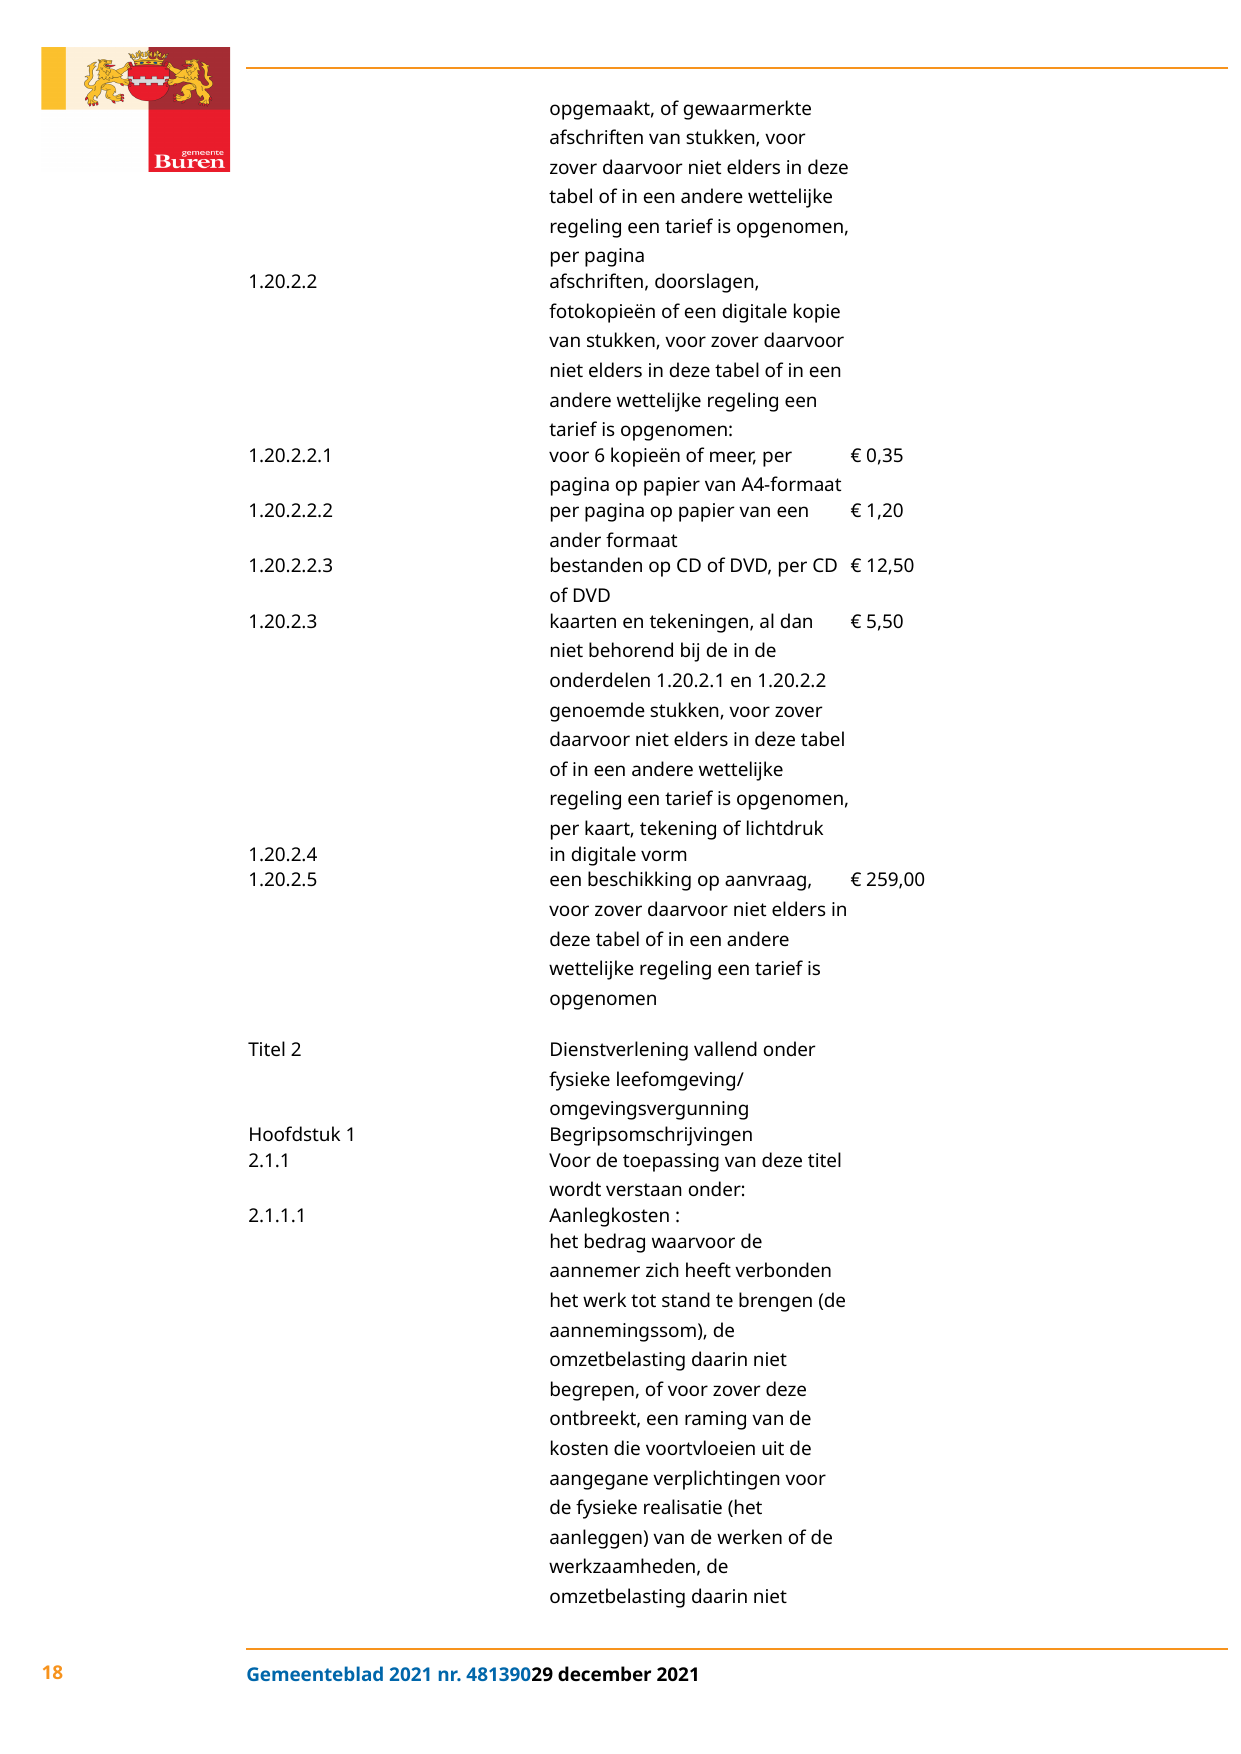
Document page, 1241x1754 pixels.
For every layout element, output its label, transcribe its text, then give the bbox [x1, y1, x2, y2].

table_cell 1.20.2.2.1 [248, 442, 549, 497]
table_cell [850, 1147, 1152, 1202]
table_cell Hoofdstuk 1 [248, 1121, 549, 1147]
table_cell [248, 95, 549, 268]
table_cell [850, 1202, 1152, 1228]
table_cell 1.20.2.4 [248, 841, 549, 867]
table_cell 1.20.2.2.3 [248, 553, 549, 608]
table_cell een beschikking op aanvraag, voor zover daarvoor niet elders in deze tabel of in een andere wettelijke regeling een tarief is opgenomen [549, 867, 850, 1011]
table_cell bestanden op CD of DVD, per CD of DVD [549, 553, 850, 608]
table_cell Aanlegkosten : [549, 1202, 850, 1228]
table_cell [850, 95, 1152, 268]
table_cell 1.20.2.2 [248, 269, 549, 442]
table_cell € 5,50 [850, 608, 1152, 841]
table_cell in digitale vorm [549, 841, 850, 867]
table_cell kaarten en tekeningen, al dan niet behorend bij de in de onderdelen 1.20.2.1 en 1.20.2.2 genoemde stukken, voor zover daarvoor niet elders in deze tabel of in een andere wettelijke regeling een tarief is opgenomen, per kaart, tekening of lichtdruk [549, 608, 850, 841]
table_cell 2.1.1.1 [248, 1202, 549, 1228]
table_cell [248, 1011, 549, 1036]
table_cell 1.20.2.5 [248, 867, 549, 1011]
table_cell [850, 1036, 1152, 1121]
table_cell afschriften, doorslagen, fotokopieën of een digitale kopie van stukken, voor zover daarvoor niet elders in deze tabel of in een andere wettelijke regeling een tarief is opgenomen: [549, 269, 850, 442]
table_cell Titel 2 [248, 1036, 549, 1121]
table_cell € 259,00 [850, 867, 1152, 1011]
picture [41, 47, 231, 172]
table_cell [248, 1228, 549, 1609]
table_cell € 0,35 [850, 442, 1152, 497]
table_cell Dienstverlening vallend onder fysieke leefomgeving/ omgevingsvergunning [549, 1036, 850, 1121]
table_cell Voor de toepassing van deze titel wordt verstaan onder: [549, 1147, 850, 1202]
table_cell € 1,20 [850, 498, 1152, 553]
table_cell 2.1.1 [248, 1147, 549, 1202]
table_cell het bedrag waarvoor de aannemer zich heeft verbonden het werk tot stand te brengen (de aannemingssom), de omzetbelasting daarin niet begrepen, of voor zover deze ontbreekt, een raming van de kosten die voortvloeien uit de aangegane verplichtingen voor de fysieke realisatie (het aanleggen) van de werken of de werkzaamheden, de omzetbelasting daarin niet [549, 1228, 850, 1609]
table_cell [850, 1228, 1152, 1609]
table_cell 1.20.2.2.2 [248, 498, 549, 553]
table_cell per pagina op papier van een ander formaat [549, 498, 850, 553]
table_cell € 12,50 [850, 553, 1152, 608]
table_cell [850, 269, 1152, 442]
table_cell [549, 1011, 850, 1036]
table_cell 1.20.2.3 [248, 608, 549, 841]
table_cell [850, 1121, 1152, 1147]
table_cell [850, 841, 1152, 867]
table_cell voor 6 kopieën of meer, per pagina op papier van A4-formaat [549, 442, 850, 497]
table_cell Begripsomschrijvingen [549, 1121, 850, 1147]
table_cell [850, 1011, 1152, 1036]
table_cell opgemaakt, of gewaarmerkte afschriften van stukken, voor zover daarvoor niet elders in deze tabel of in een andere wettelijke regeling een tarief is opgenomen, per pagina [549, 95, 850, 268]
